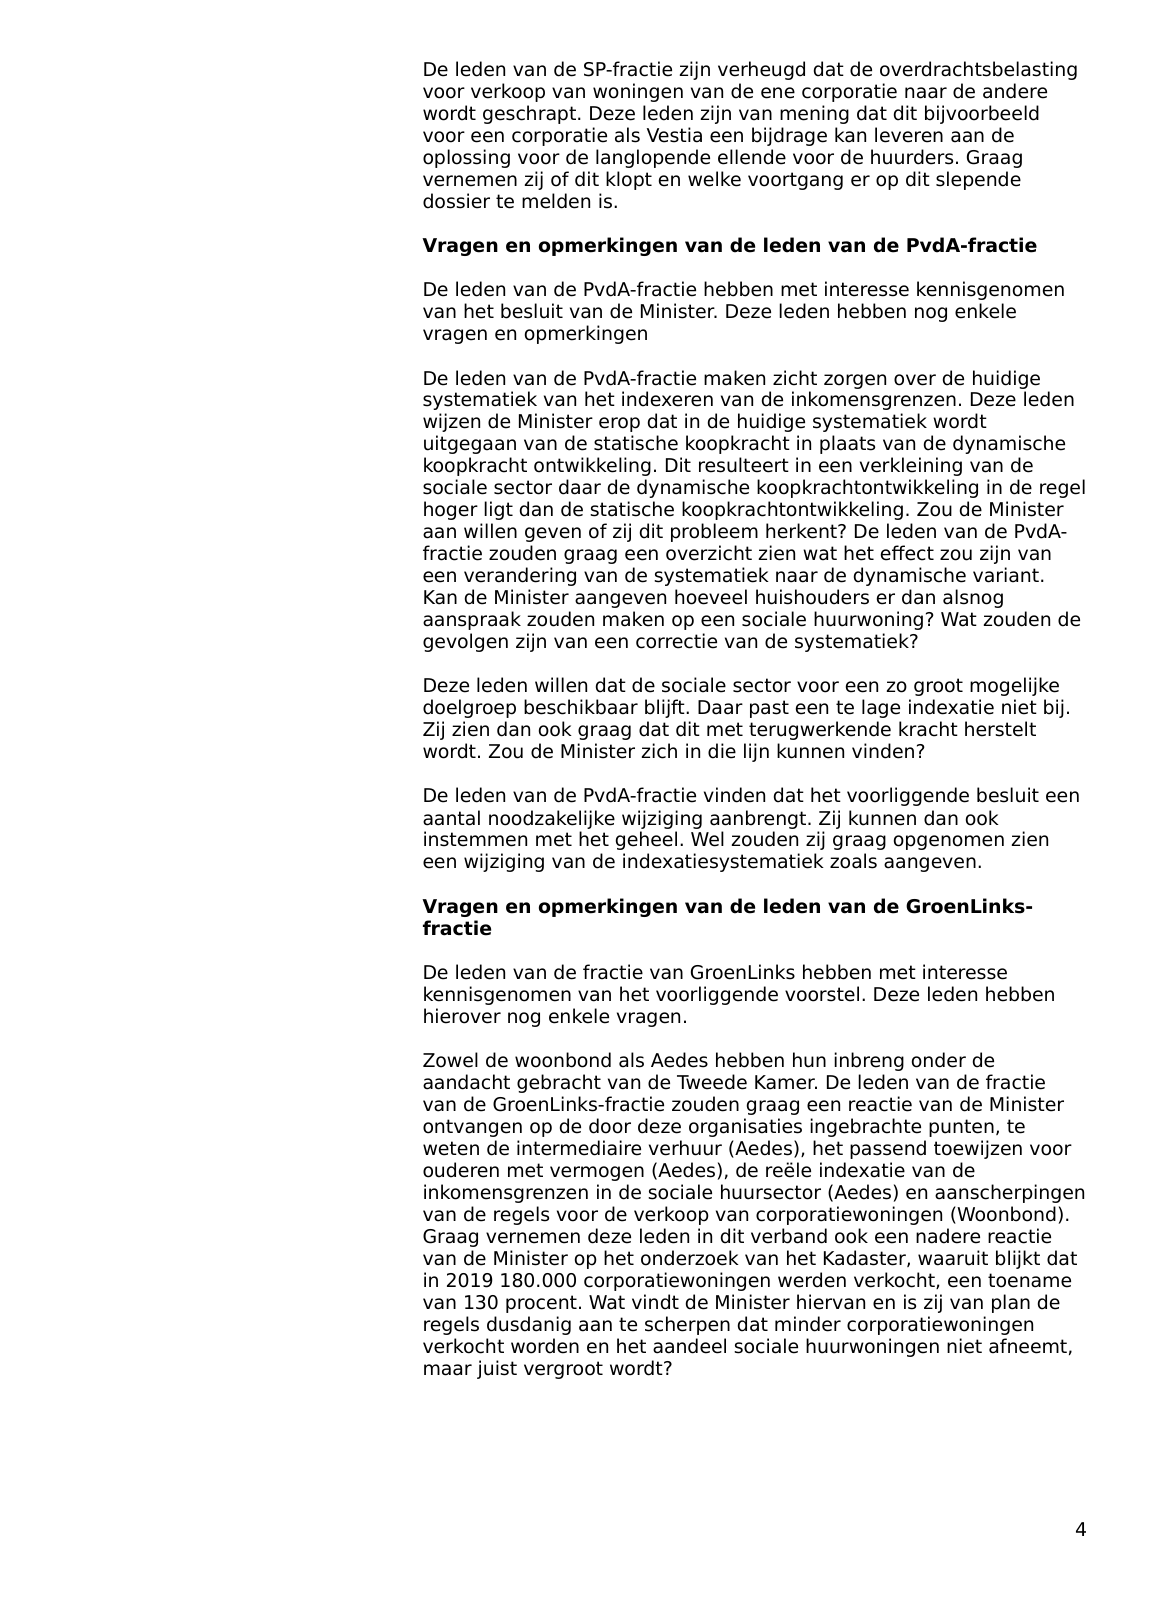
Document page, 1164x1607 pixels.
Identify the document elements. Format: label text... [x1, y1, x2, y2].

text Deze leden willen dat de sociale sector voor een zo groot mogelijke doelgroep beschikbaar blijft. Daar past een te lage indexatie niet bij. Zij zien dan ook graag dat dit met terugwerkende kracht herstelt wordt. Zou de Minister zich in die lijn kunnen vinden? [422, 675, 1087, 763]
subtitle Vragen en opmerkingen van de leden van de GroenLinks-fractie [422, 896, 1087, 939]
text De leden van de PvdA-fractie vinden dat het voorliggende besluit een aantal noodzakelijke wijziging aanbrengt. Zij kunnen dan ook instemmen met het geheel. Wel zouden zij graag opgenomen zien een wijziging van de indexatiesystematiek zoals aangeven. [422, 785, 1087, 873]
text De leden van de SP-fractie zijn verheugd dat de overdrachtsbelasting voor verkoop van woningen van de ene corporatie naar de andere wordt geschrapt. Deze leden zijn van mening dat dit bijvoorbeeld voor een corporatie als Vestia een bijdrage kan leveren aan de oplossing voor de langlopende ellende voor de huurders. Graag vernemen zij of dit klopt en welke voortgang er op dit slepende dossier te melden is. [422, 59, 1087, 213]
text Zowel de woonbond als Aedes hebben hun inbreng onder de aandacht gebracht van de Tweede Kamer. De leden van de fractie van de GroenLinks-fractie zouden graag een reactie van de Minister ontvangen op de door deze organisaties ingebrachte punten, te weten de intermediaire verhuur (Aedes), het passend toewijzen voor ouderen met vermogen (Aedes), de reële indexatie van de inkomensgrenzen in de sociale huursector (Aedes) en aanscherpingen van de regels voor de verkoop van corporatiewoningen (Woonbond). Graag vernemen deze leden in dit verband ook een nadere reactie van de Minister op het onderzoek van het Kadaster, waaruit blijkt dat in 2019 180.000 corporatiewoningen werden verkocht, een toename van 130 procent. Wat vindt de Minister hiervan en is zij van plan de regels dusdanig aan te scherpen dat minder corporatiewoningen verkocht worden en het aandeel sociale huurwoningen niet afneemt, maar juist vergroot wordt? [422, 1050, 1087, 1379]
text De leden van de PvdA-fractie maken zicht zorgen over de huidige systematiek van het indexeren van de inkomensgrenzen. Deze leden wijzen de Minister erop dat in de huidige systematiek wordt uitgegaan van de statische koopkracht in plaats van de dynamische koopkracht ontwikkeling. Dit resulteert in een verkleining van de sociale sector daar de dynamische koopkrachtontwikkeling in de regel hoger ligt dan de statische koopkrachtontwikkeling. Zou de Minister aan willen geven of zij dit probleem herkent? De leden van de PvdA-fractie zouden graag een overzicht zien wat het effect zou zijn van een verandering van de systematiek naar de dynamische variant. Kan de Minister aangeven hoeveel huishouders er dan alsnog aanspraak zouden maken op een sociale huurwoning? Wat zouden de gevolgen zijn van een correctie van de systematiek? [422, 367, 1087, 653]
text De leden van de PvdA-fractie hebben met interesse kennisgenomen van het besluit van de Minister. Deze leden hebben nog enkele vragen en opmerkingen [422, 279, 1087, 345]
text De leden van de fractie van GroenLinks hebben met interesse kennisgenomen van het voorliggende voorstel. Deze leden hebben hierover nog enkele vragen. [422, 962, 1087, 1028]
subtitle Vragen en opmerkingen van de leden van de PvdA-fractie [422, 235, 1087, 257]
